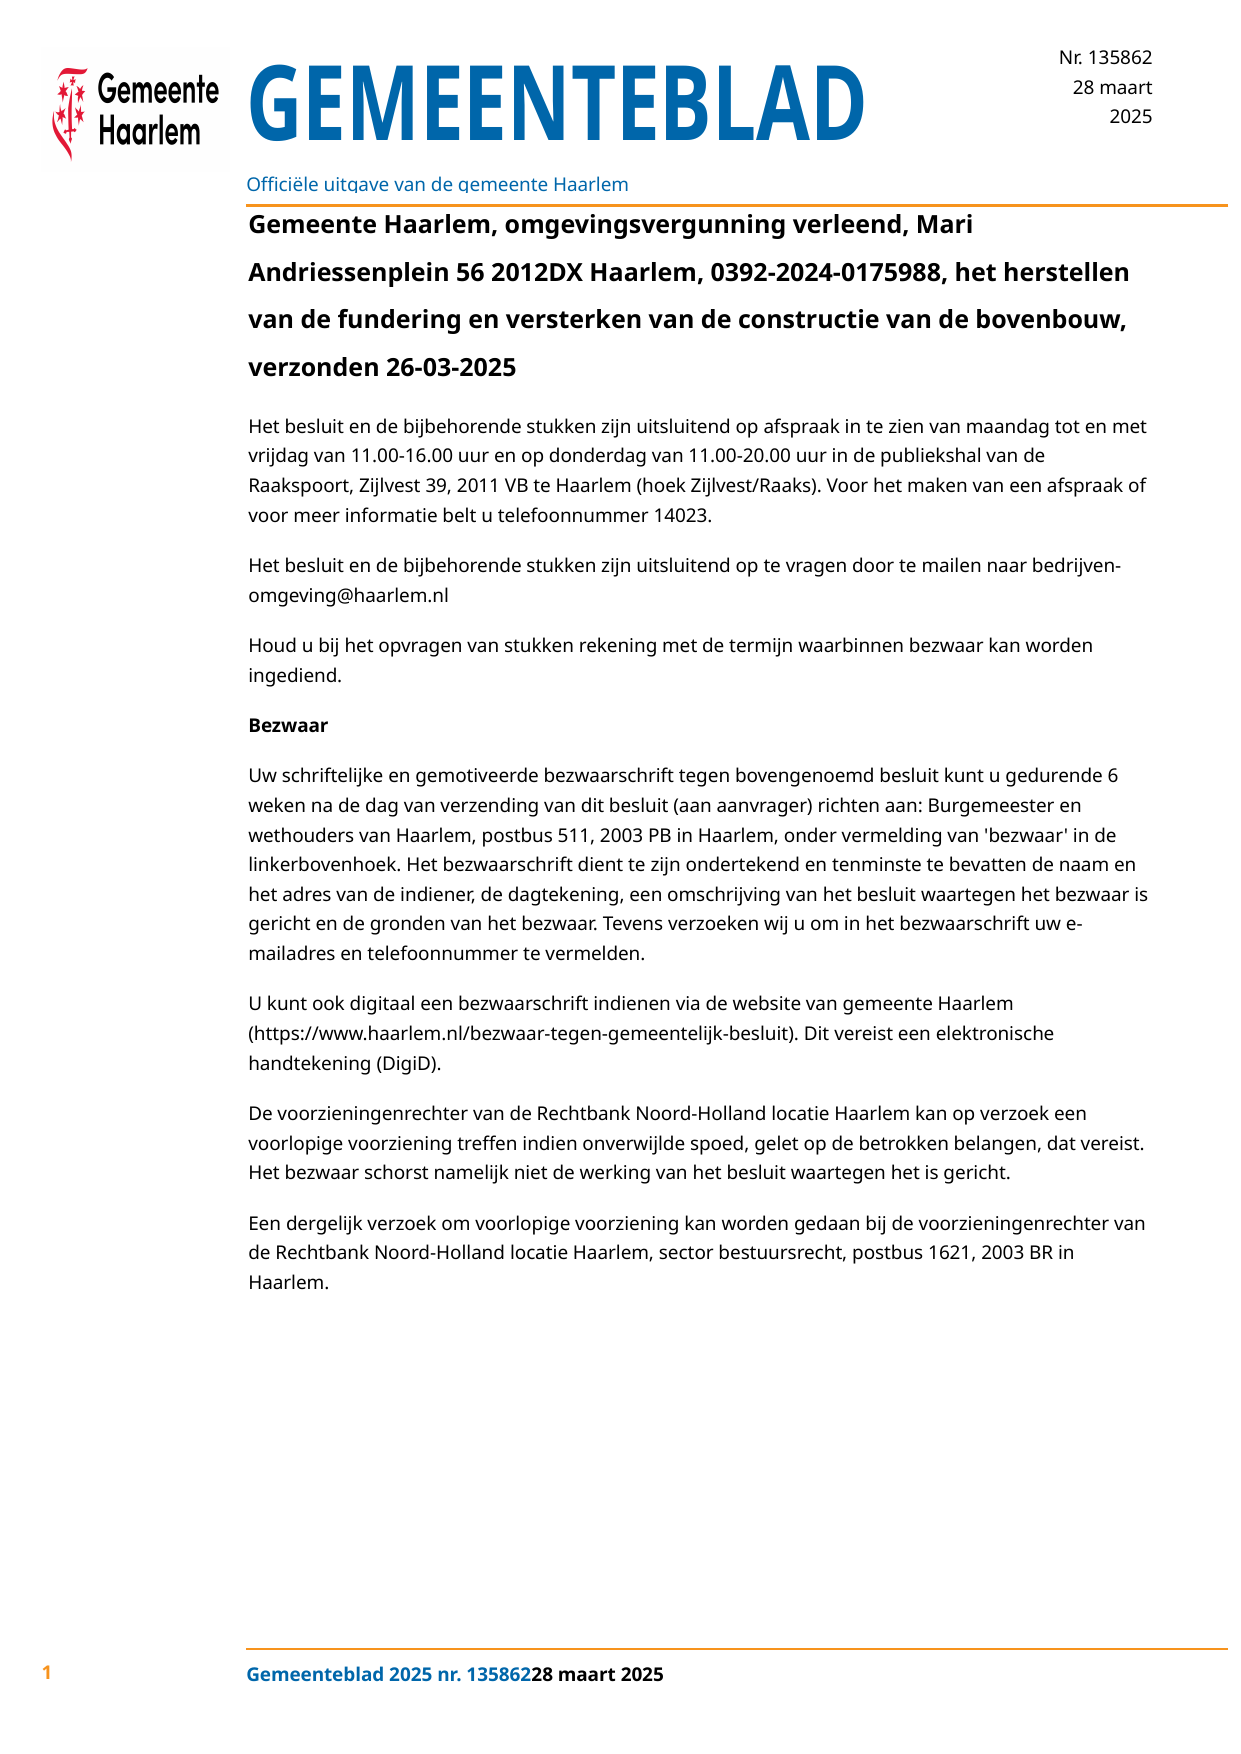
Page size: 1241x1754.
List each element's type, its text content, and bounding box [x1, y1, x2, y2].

text Een dergelijk verzoek om voorlopige voorziening kan worden gedaan bij de voorzieningenrechter van de Rechtbank Noord-Holland locatie Haarlem, sector bestuursrecht, postbus 1621, 2003 BR in Haarlem. [248, 1210, 1152, 1295]
text Bezwaar [248, 712, 1152, 738]
text Gemeente Haarlem, omgevingsvergunning verleend, Mari Andriessenplein 56 2012DX Haarlem, 0392-2024-0175988, het herstellen van de fundering en versterken van de constructie van de bovenbouw, verzonden 26-03-2025 [248, 207, 1152, 384]
text Het besluit en de bijbehorende stukken zijn uitsluitend op afspraak in te zien van maandag tot en met vrijdag van 11.00-16.00 uur en op donderdag van 11.00-20.00 uur in de publiekshal van de Raakspoort, Zijlvest 39, 2011 VB te Haarlem (hoek Zijlvest/Raaks). Voor het maken van een afspraak of voor meer informatie belt u telefoonnummer 14023. [248, 413, 1152, 528]
picture [41, 47, 231, 172]
text Uw schriftelijke en gemotiveerde bezwaarschrift tegen bovengenoemd besluit kunt u gedurende 6 weken na de dag van verzending van dit besluit (aan aanvrager) richten aan: Burgemeester en wethouders van Haarlem, postbus 511, 2003 PB in Haarlem, onder vermelding van 'bezwaar' in de linkerbovenhoek. Het bezwaarschrift dient te zijn ondertekend en tenminste te bevatten de naam en het adres van de indiener, de dagtekening, een omschrijving van het besluit waartegen het bezwaar is gericht en de gronden van het bezwaar. Tevens verzoeken wij u om in het bezwaarschrift uw e-mailadres en telefoonnummer te vermelden. [248, 763, 1152, 966]
text Houd u bij het opvragen van stukken rekening met de termijn waarbinnen bezwaar kan worden ingediend. [248, 632, 1152, 688]
text U kunt ook digitaal een bezwaarschrift indienen via de website van gemeente Haarlem (https://www.haarlem.nl/bezwaar-tegen-gemeentelijk-besluit). Dit vereist een elektronische handtekening (DigiD). [248, 991, 1152, 1076]
text Het besluit en de bijbehorende stukken zijn uitsluitend op te vragen door te mailen naar bedrijven-omgeving@haarlem.nl [248, 552, 1152, 608]
text De voorzieningenrechter van de Rechtbank Noord-Holland locatie Haarlem kan op verzoek een voorlopige voorziening treffen indien onverwijlde spoed, gelet op de betrokken belangen, dat vereist. Het bezwaar schorst namelijk niet de werking van het besluit waartegen het is gericht. [248, 1100, 1152, 1185]
